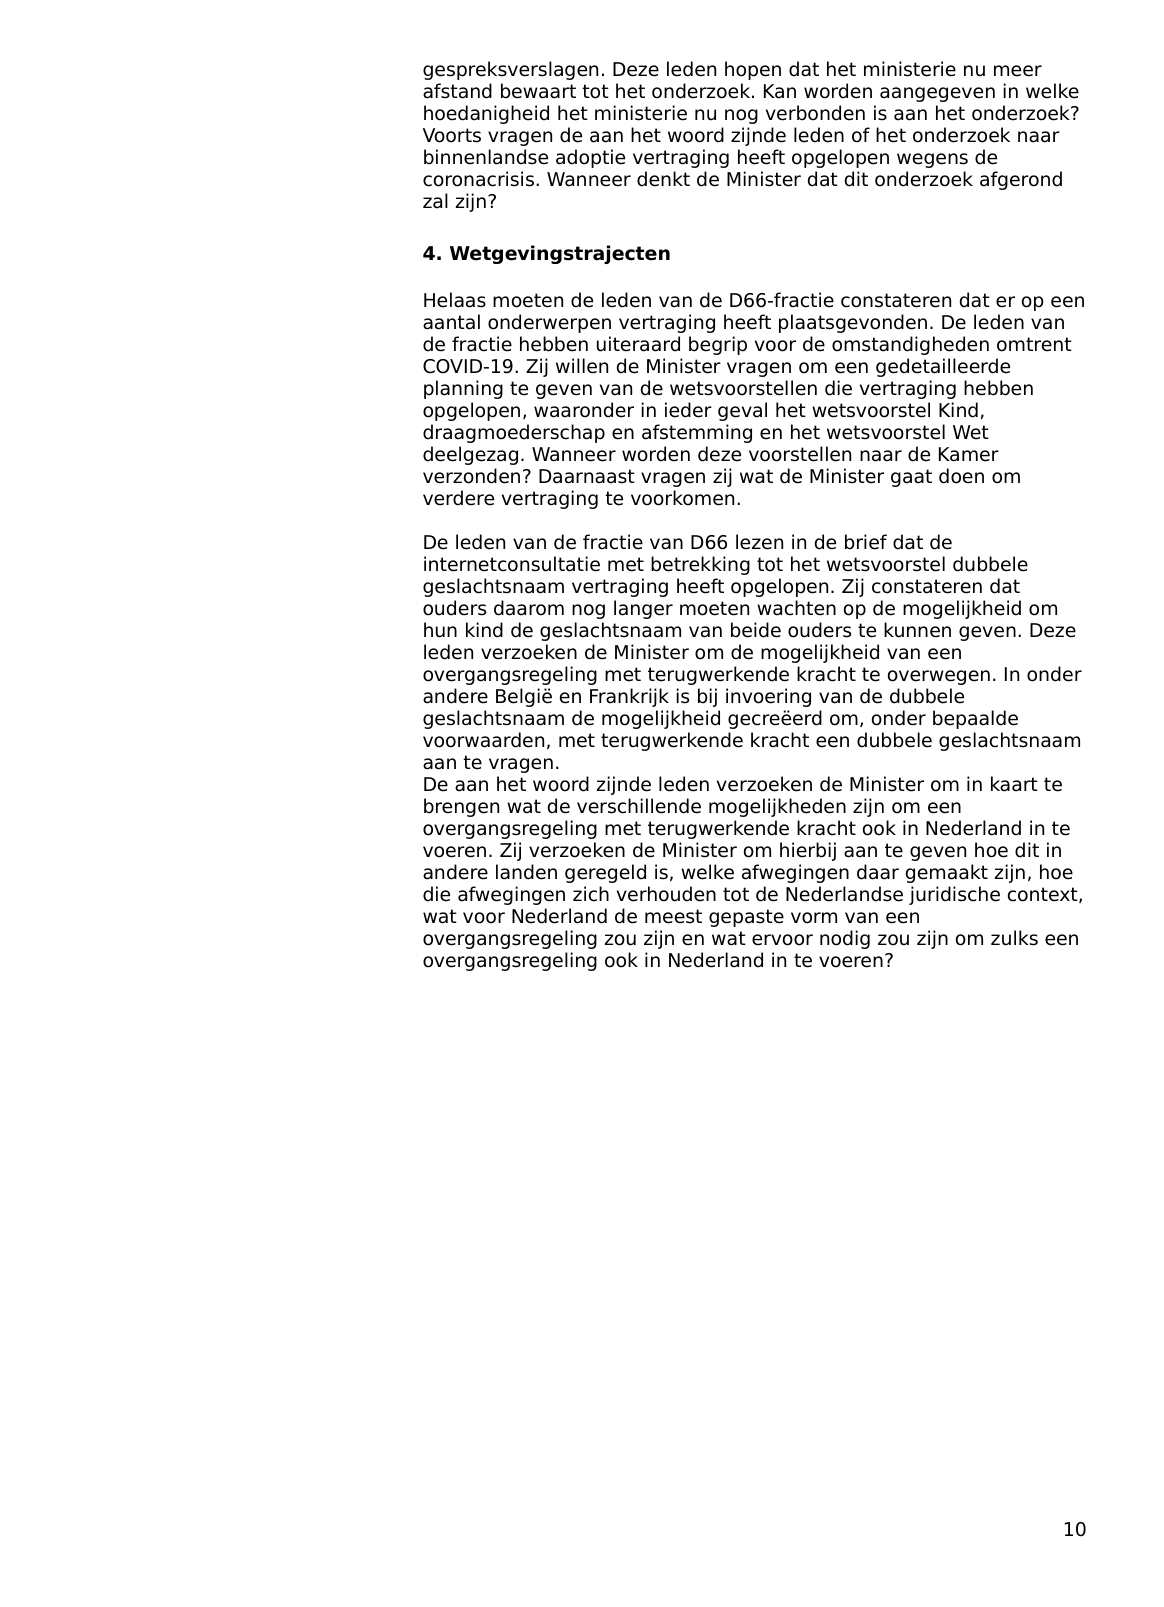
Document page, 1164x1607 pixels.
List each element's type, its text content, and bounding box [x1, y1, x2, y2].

text Helaas moeten de leden van de D66-fractie constateren dat er op een aantal onderwerpen vertraging heeft plaatsgevonden. De leden van de fractie hebben uiteraard begrip voor de omstandigheden omtrent COVID-19. Zij willen de Minister vragen om een gedetailleerde planning te geven van de wetsvoorstellen die vertraging hebben opgelopen, waaronder in ieder geval het wetsvoorstel Kind, draagmoederschap en afstemming en het wetsvoorstel Wet deelgezag. Wanneer worden deze voorstellen naar de Kamer verzonden? Daarnaast vragen zij wat de Minister gaat doen om verdere vertraging te voorkomen. [422, 290, 1087, 510]
text De aan het woord zijnde leden verzoeken de Minister om in kaart te brengen wat de verschillende mogelijkheden zijn om een overgangsregeling met terugwerkende kracht ook in Nederland in te voeren. Zij verzoeken de Minister om hierbij aan te geven hoe dit in andere landen geregeld is, welke afwegingen daar gemaakt zijn, hoe die afwegingen zich verhouden tot de Nederlandse juridische context, wat voor Nederland de meest gepaste vorm van een overgangsregeling zou zijn en wat ervoor nodig zou zijn om zulks een overgangsregeling ook in Nederland in te voeren? [422, 774, 1087, 971]
text gespreksverslagen. Deze leden hopen dat het ministerie nu meer afstand bewaart tot het onderzoek. Kan worden aangegeven in welke hoedanigheid het ministerie nu nog verbonden is aan het onderzoek? [422, 59, 1087, 125]
text De leden van de fractie van D66 lezen in de brief dat de internetconsultatie met betrekking tot het wetsvoorstel dubbele geslachtsnaam vertraging heeft opgelopen. Zij constateren dat ouders daarom nog langer moeten wachten op de mogelijkheid om hun kind de geslachtsnaam van beide ouders te kunnen geven. Deze leden verzoeken de Minister om de mogelijkheid van een overgangsregeling met terugwerkende kracht te overwegen. In onder andere België en Frankrijk is bij invoering van de dubbele geslachtsnaam de mogelijkheid gecreëerd om, onder bepaalde voorwaarden, met terugwerkende kracht een dubbele geslachtsnaam aan te vragen. [422, 532, 1087, 774]
subtitle 4. Wetgevingstrajecten [422, 243, 1087, 265]
text Voorts vragen de aan het woord zijnde leden of het onderzoek naar binnenlandse adoptie vertraging heeft opgelopen wegens de coronacrisis. Wanneer denkt de Minister dat dit onderzoek afgerond zal zijn? [422, 125, 1087, 213]
